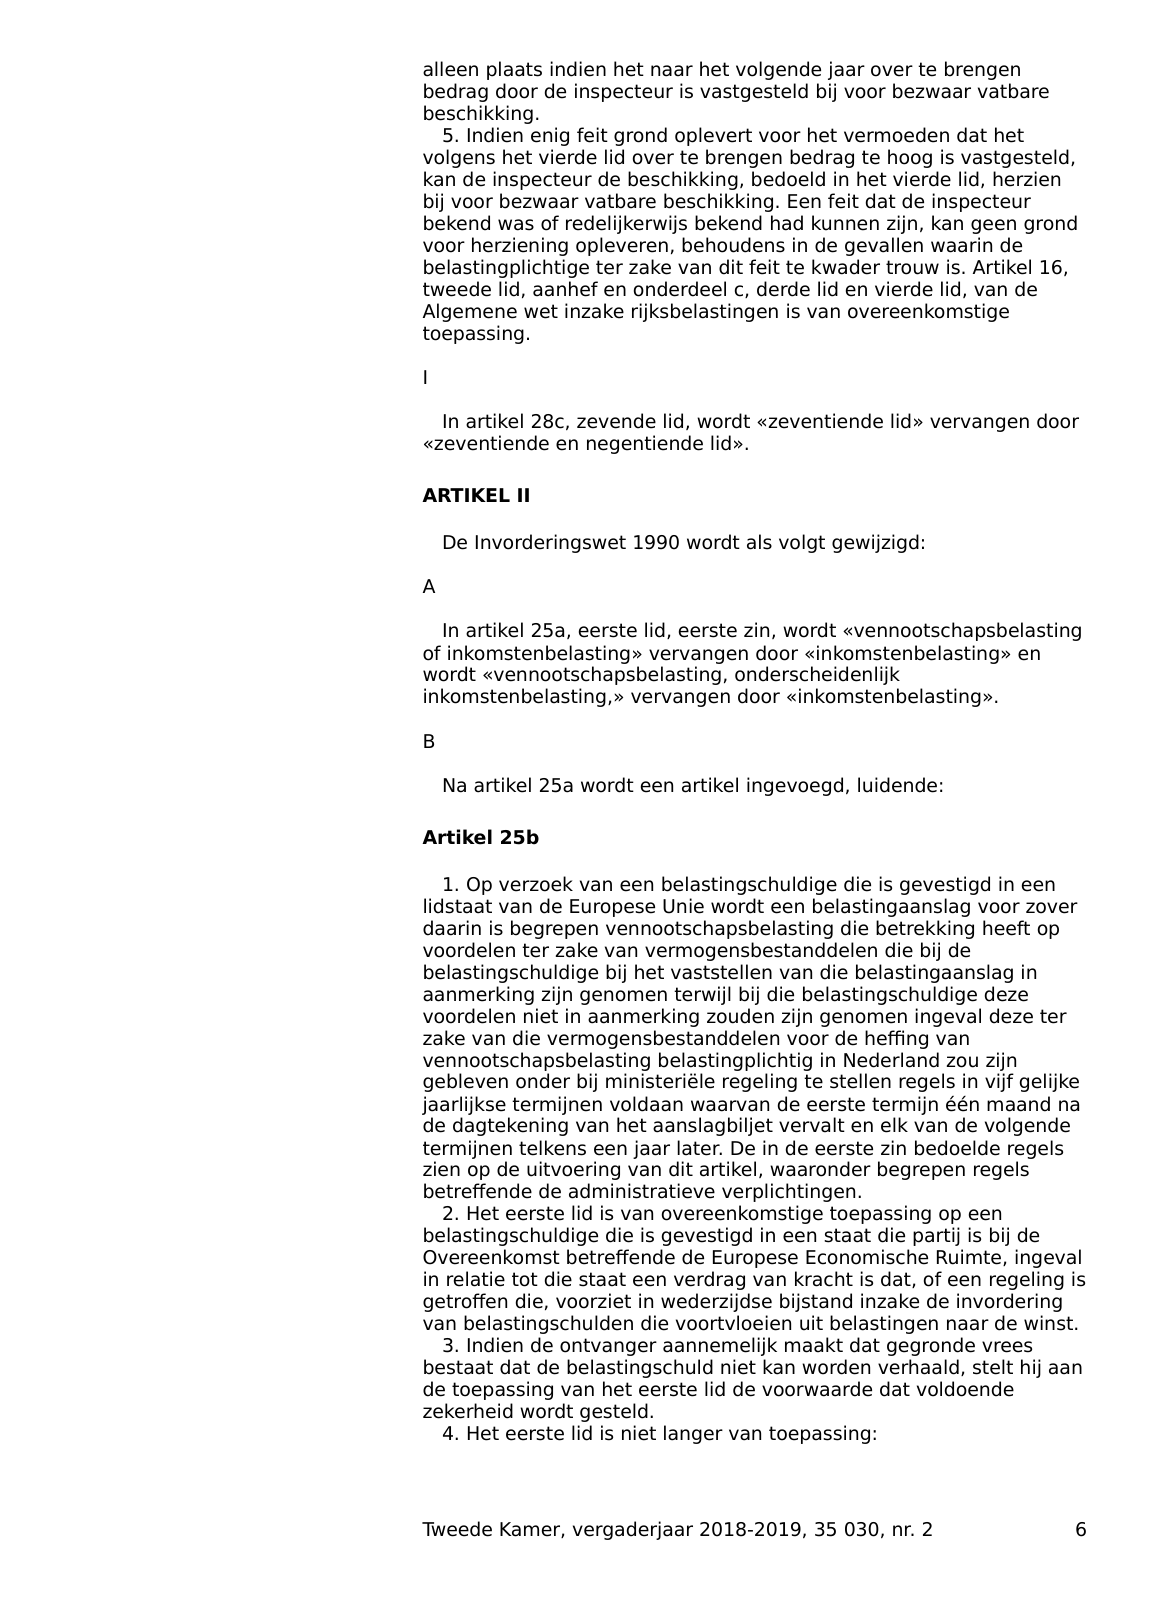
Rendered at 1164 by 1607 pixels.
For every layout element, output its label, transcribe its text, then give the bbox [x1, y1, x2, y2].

text 3. Indien de ontvanger aannemelijk maakt dat gegronde vrees bestaat dat de belastingschuld niet kan worden verhaald, stelt hij aan de toepassing van het eerste lid de voorwaarde dat voldoende zekerheid wordt gesteld. [422, 1335, 1087, 1423]
text 4. Het eerste lid is niet langer van toepassing: [422, 1423, 1087, 1445]
text De Invorderingswet 1990 wordt als volgt gewijzigd: [422, 532, 1087, 554]
text Na artikel 25a wordt een artikel ingevoegd, luidende: [422, 775, 1087, 797]
text 1. Op verzoek van een belastingschuldige die is gevestigd in een lidstaat van de Europese Unie wordt een belastingaanslag voor zover daarin is begrepen vennootschapsbelasting die betrekking heeft op voordelen ter zake van vermogensbestanddelen die bij de belastingschuldige bij het vaststellen van die belastingaanslag in aanmerking zijn genomen terwijl bij die belastingschuldige deze voordelen niet in aanmerking zouden zijn genomen ingeval deze ter zake van die vermogensbestanddelen voor de heffing van vennootschapsbelasting belastingplichtig in Nederland zou zijn gebleven onder bij ministeriële regeling te stellen regels in vijf gelijke jaarlijkse termijnen voldaan waarvan de eerste termijn één maand na de dagtekening van het aanslagbiljet vervalt en elk van de volgende termijnen telkens een jaar later. De in de eerste zin bedoelde regels zien op de uitvoering van dit artikel, waaronder begrepen regels betreffende de administratieve verplichtingen. [422, 874, 1087, 1203]
text 2. Het eerste lid is van overeenkomstige toepassing op een belastingschuldige die is gevestigd in een staat die partij is bij de Overeenkomst betreffende de Europese Economische Ruimte, ingeval in relatie tot die staat een verdrag van kracht is dat, of een regeling is getroffen die, voorziet in wederzijdse bijstand inzake de invordering van belastingschulden die voortvloeien uit belastingen naar de winst. [422, 1203, 1087, 1335]
subtitle ARTIKEL II [422, 485, 1087, 507]
text alleen plaats indien het naar het volgende jaar over te brengen bedrag door de inspecteur is vastgesteld bij voor bezwaar vatbare beschikking. [422, 59, 1087, 125]
text A [422, 576, 1087, 598]
text In artikel 28c, zevende lid, wordt «zeventiende lid» vervangen door «zeventiende en negentiende lid». [422, 411, 1087, 455]
text 5. Indien enig feit grond oplevert voor het vermoeden dat het volgens het vierde lid over te brengen bedrag te hoog is vastgesteld, kan de inspecteur de beschikking, bedoeld in het vierde lid, herzien bij voor bezwaar vatbare beschikking. Een feit dat de inspecteur bekend was of redelijkerwijs bekend had kunnen zijn, kan geen grond voor herziening opleveren, behoudens in de gevallen waarin de belastingplichtige ter zake van dit feit te kwader trouw is. Artikel 16, tweede lid, aanhef en onderdeel c, derde lid en vierde lid, van de Algemene wet inzake rijksbelastingen is van overeenkomstige toepassing. [422, 125, 1087, 345]
text I [422, 367, 1087, 389]
text In artikel 25a, eerste lid, eerste zin, wordt «vennootschapsbelasting of inkomstenbelasting» vervangen door «inkomstenbelasting» en wordt «vennootschapsbelasting, onderscheidenlijk inkomstenbelasting,» vervangen door «inkomstenbelasting». [422, 620, 1087, 708]
text B [422, 731, 1087, 752]
subtitle Artikel 25b [422, 827, 1087, 849]
